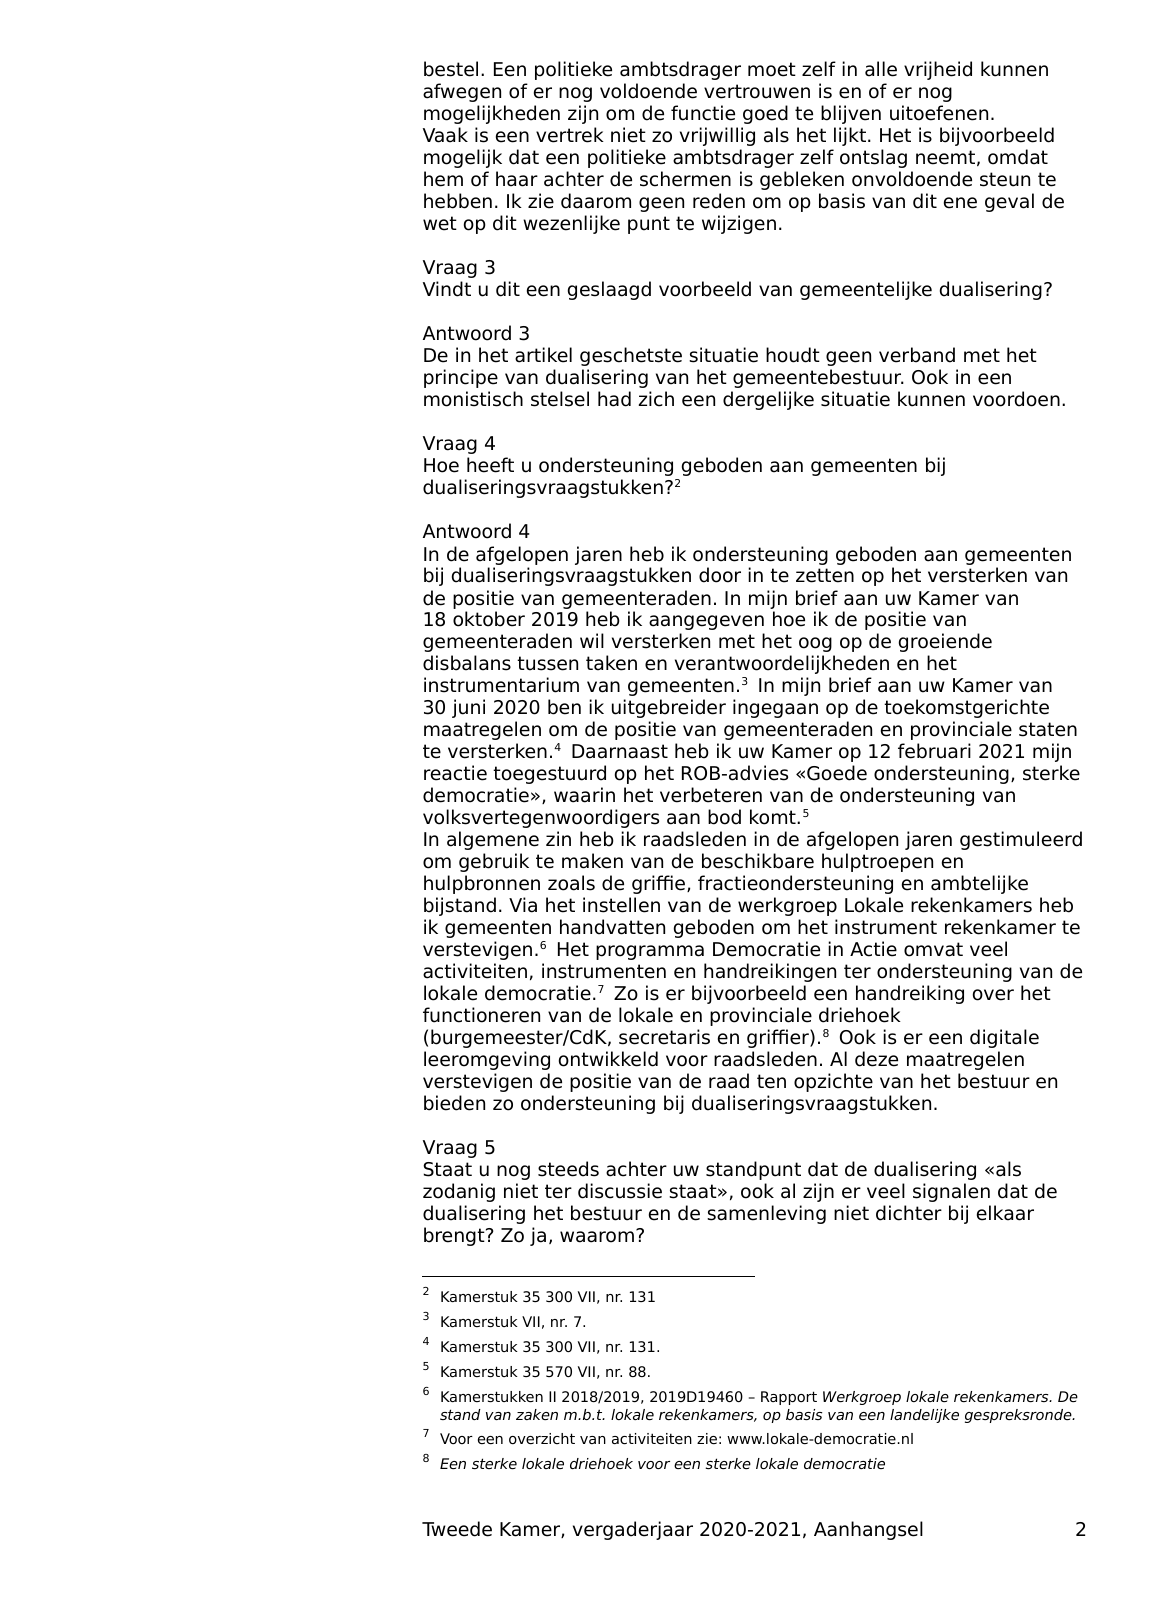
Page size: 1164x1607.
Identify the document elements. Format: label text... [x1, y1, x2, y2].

text In de afgelopen jaren heb ik ondersteuning geboden aan gemeenten bij dualiseringsvraagstukken door in te zetten op het versterken van de positie van gemeenteraden. In mijn brief aan uw Kamer van 18 oktober 2019 heb ik aangegeven hoe ik de positie van gemeenteraden wil versterken met het oog op de groeiende disbalans tussen taken en verantwoordelijkheden en het instrumentarium van gemeenten. In mijn brief aan uw Kamer van 30 juni 2020 ben ik uitgebreider ingegaan op de toekomstgerichte maatregelen om de positie van gemeenteraden en provinciale staten te versterken. Daarnaast heb ik uw Kamer op 12 februari 2021 mijn reactie toegestuurd op het ROB-advies «Goede ondersteuning, sterke democratie», waarin het verbeteren van de ondersteuning van volksvertegenwoordigers aan bod komt. [422, 543, 1087, 829]
text Een sterke lokale driehoek voor een sterke lokale democratie [422, 1452, 1087, 1474]
text Kamerstuk VII, nr. 7. [422, 1310, 1087, 1332]
text Vraag 3 [422, 257, 1087, 279]
text Antwoord 3 [422, 323, 1087, 345]
text Kamerstuk 35 300 VII, nr. 131 [422, 1285, 1087, 1307]
text In algemene zin heb ik raadsleden in de afgelopen jaren gestimuleerd om gebruik te maken van de beschikbare hulptroepen en hulpbronnen zoals de griffie, fractieondersteuning en ambtelijke bijstand. Via het instellen van de werkgroep Lokale rekenkamers heb ik gemeenten handvatten geboden om het instrument rekenkamer te verstevigen. Het programma Democratie in Actie omvat veel activiteiten, instrumenten en handreikingen ter ondersteuning van de lokale democratie. Zo is er bijvoorbeeld een handreiking over het functioneren van de lokale en provinciale driehoek (burgemeester/CdK, secretaris en griffier). Ook is er een digitale leeromgeving ontwikkeld voor raadsleden. Al deze maatregelen verstevigen de positie van de raad ten opzichte van het bestuur en bieden zo ondersteuning bij dualiseringsvraagstukken. [422, 829, 1087, 1115]
text Hoe heeft u ondersteuning geboden aan gemeenten bij dualiseringsvraagstukken? [422, 455, 1087, 499]
text Vraag 5 [422, 1137, 1087, 1159]
text Antwoord 4 [422, 521, 1087, 543]
text De in het artikel geschetste situatie houdt geen verband met het principe van dualisering van het gemeentebestuur. Ook in een monistisch stelsel had zich een dergelijke situatie kunnen voordoen. [422, 345, 1087, 411]
text Kamerstuk 35 570 VII, nr. 88. [422, 1360, 1087, 1382]
text Kamerstukken II 2018/2019, 2019D19460 – Rapport Werkgroep lokale rekenkamers. De stand van zaken m.b.t. lokale rekenkamers, op basis van een landelijke gespreksronde. [422, 1385, 1087, 1424]
text Vindt u dit een geslaagd voorbeeld van gemeentelijke dualisering? [422, 279, 1087, 301]
text Vaak is een vertrek niet zo vrijwillig als het lijkt. Het is bijvoorbeeld mogelijk dat een politieke ambtsdrager zelf ontslag neemt, omdat hem of haar achter de schermen is gebleken onvoldoende steun te hebben. Ik zie daarom geen reden om op basis van dit ene geval de wet op dit wezenlijke punt te wijzigen. [422, 125, 1087, 235]
text Kamerstuk 35 300 VII, nr. 131. [422, 1335, 1087, 1357]
text Voor een overzicht van activiteiten zie: www.lokale-democratie.nl [422, 1427, 1087, 1449]
text Staat u nog steeds achter uw standpunt dat de dualisering «als zodanig niet ter discussie staat», ook al zijn er veel signalen dat de dualisering het bestuur en de samenleving niet dichter bij elkaar brengt? Zo ja, waarom? [422, 1159, 1087, 1247]
text bestel. Een politieke ambtsdrager moet zelf in alle vrijheid kunnen afwegen of er nog voldoende vertrouwen is en of er nog mogelijkheden zijn om de functie goed te blijven uitoefenen. [422, 59, 1087, 125]
text Vraag 4 [422, 433, 1087, 455]
